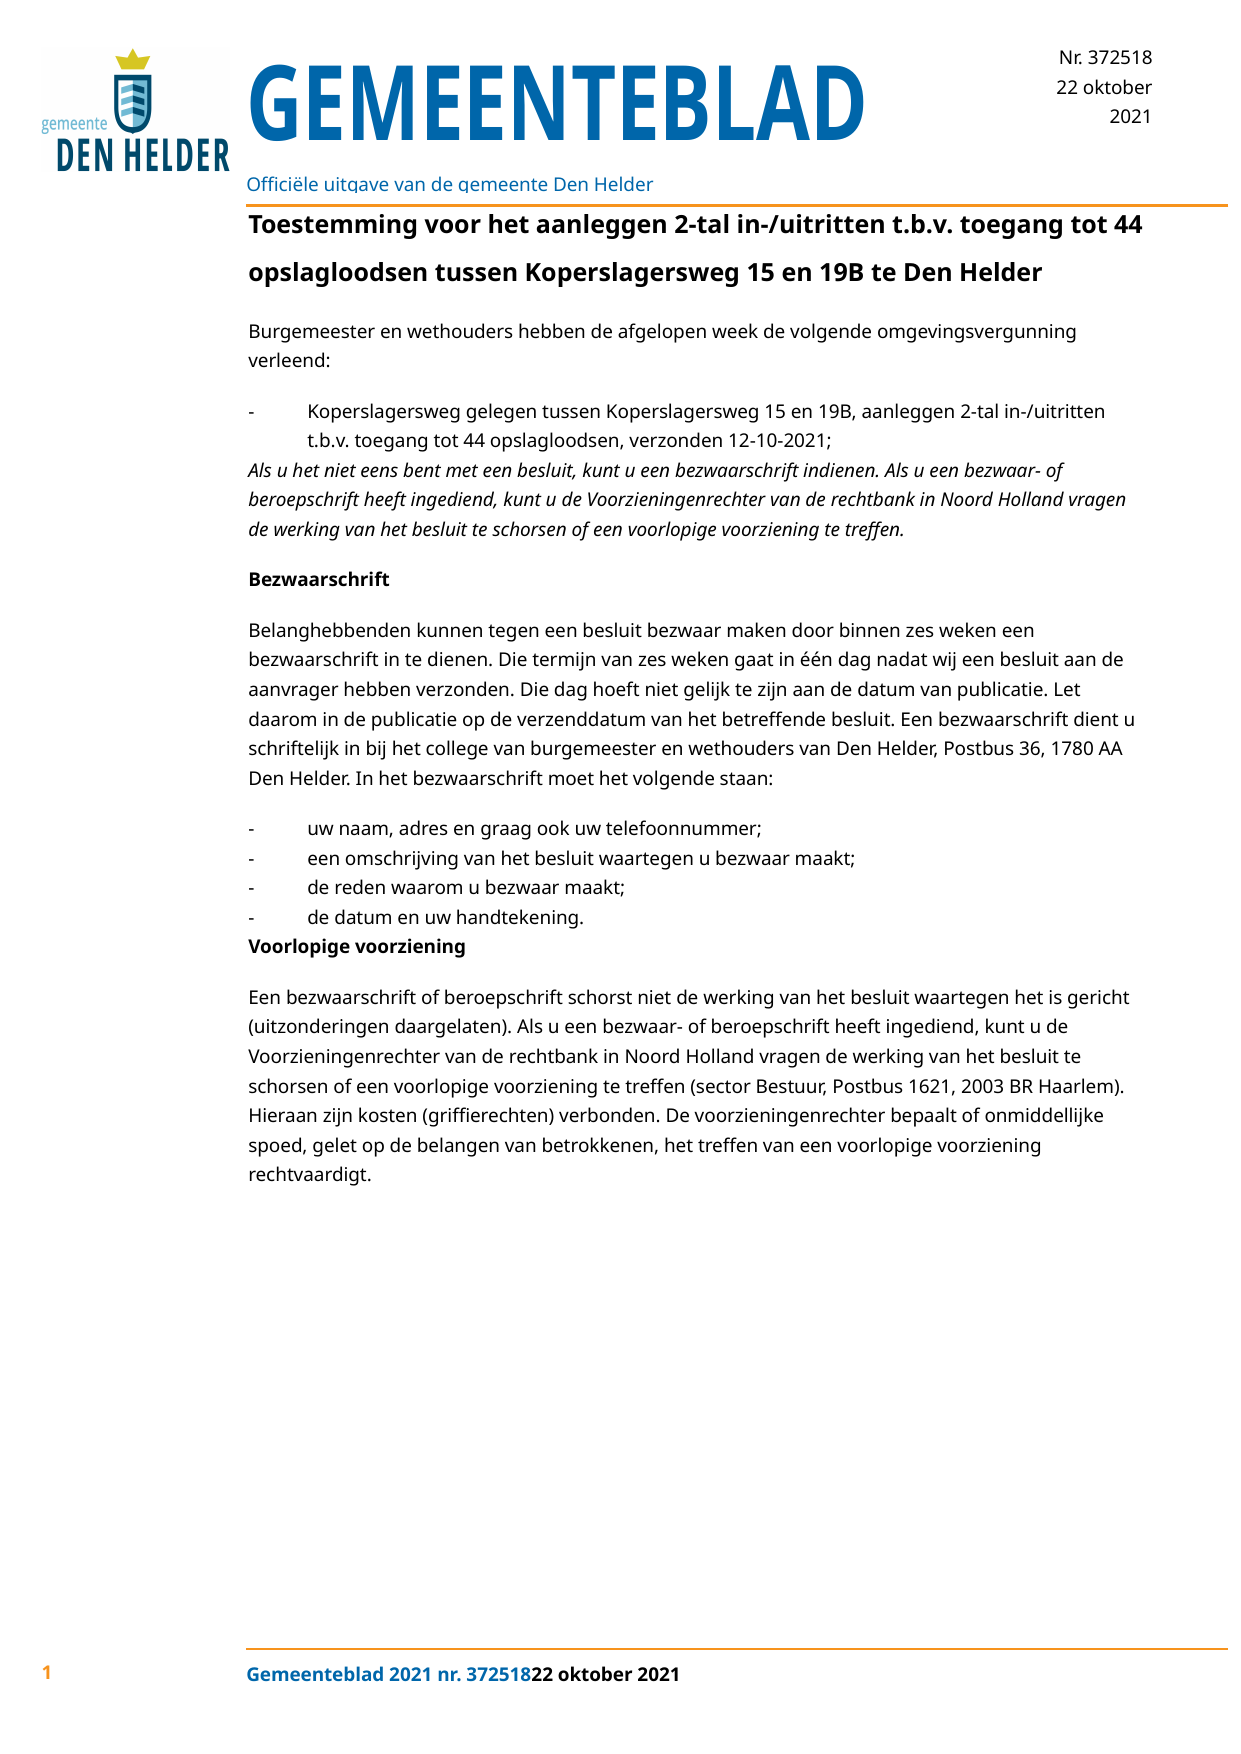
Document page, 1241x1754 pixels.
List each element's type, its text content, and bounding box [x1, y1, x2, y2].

text Burgemeester en wethouders hebben de afgelopen week de volgende omgevingsvergunning verleend: [248, 318, 1152, 373]
list een omschrijving van het besluit waartegen u bezwaar maakt; [248, 845, 1152, 871]
text Een bezwaarschrift of beroepschrift schorst niet de werking van het besluit waartegen het is gericht (uitzonderingen daargelaten). Als u een bezwaar- of beroepschrift heeft ingediend, kunt u de Voorzieningenrechter van de rechtbank in Noord Holland vragen de werking van het besluit te schorsen of een voorlopige voorziening te treffen (sector Bestuur, Postbus 1621, 2003 BR Haarlem). Hieraan zijn kosten (griffierechten) verbonden. De voorzieningenrechter bepaalt of onmiddellijke spoed, gelet op de belangen van betrokkenen, het treffen van een voorlopige voorziening rechtvaardigt. [248, 984, 1152, 1187]
list de datum en uw handtekening. [248, 904, 1152, 930]
text Bezwaarschrift [248, 567, 1152, 592]
text Belanghebbenden kunnen tegen een besluit bezwaar maken door binnen zes weken een bezwaarschrift in te dienen. Die termijn van zes weken gaat in één dag nadat wij een besluit aan de aanvrager hebben verzonden. Die dag hoeft niet gelijk te zijn aan de datum van publicatie. Let daarom in de publicatie op de verzenddatum van het betreffende besluit. Een bezwaarschrift dient u schriftelijk in bij het college van burgemeester en wethouders van Den Helder, Postbus 36, 1780 AA Den Helder. In het bezwaarschrift moet het volgende staan: [248, 617, 1152, 791]
picture [182, 144, 187, 165]
text Als u het niet eens bent met een besluit, kunt u een bezwaarschrift indienen. Als u een bezwaar- of beroepschrift heeft ingediend, kunt u de Voorzieningenrechter van de rechtbank in Noord Holland vragen de werking van het besluit te schorsen of een voorlopige voorziening te treffen. [248, 457, 1152, 542]
text Voorlopige voorziening [248, 934, 1152, 959]
picture [100, 154, 106, 172]
picture [130, 157, 135, 172]
list Koperslagersweg gelegen tussen Koperslagersweg 15 en 19B, aanleggen 2-tal in-/uitritten t.b.v. toegang tot 44 opslagloodsen, verzonden 12-10-2021; [248, 398, 1152, 453]
picture [63, 144, 68, 165]
picture [41, 47, 231, 172]
picture [220, 160, 224, 172]
text Toestemming voor het aanleggen 2-tal in-/uitritten t.b.v. toegang tot 44 opslagloodsen tussen Koperslagersweg 15 en 19B te Den Helder [248, 207, 1152, 288]
list de reden waarom u bezwaar maakt; [248, 874, 1152, 900]
list uw naam, adres en graag ook uw telefoonnummer; [248, 815, 1152, 841]
